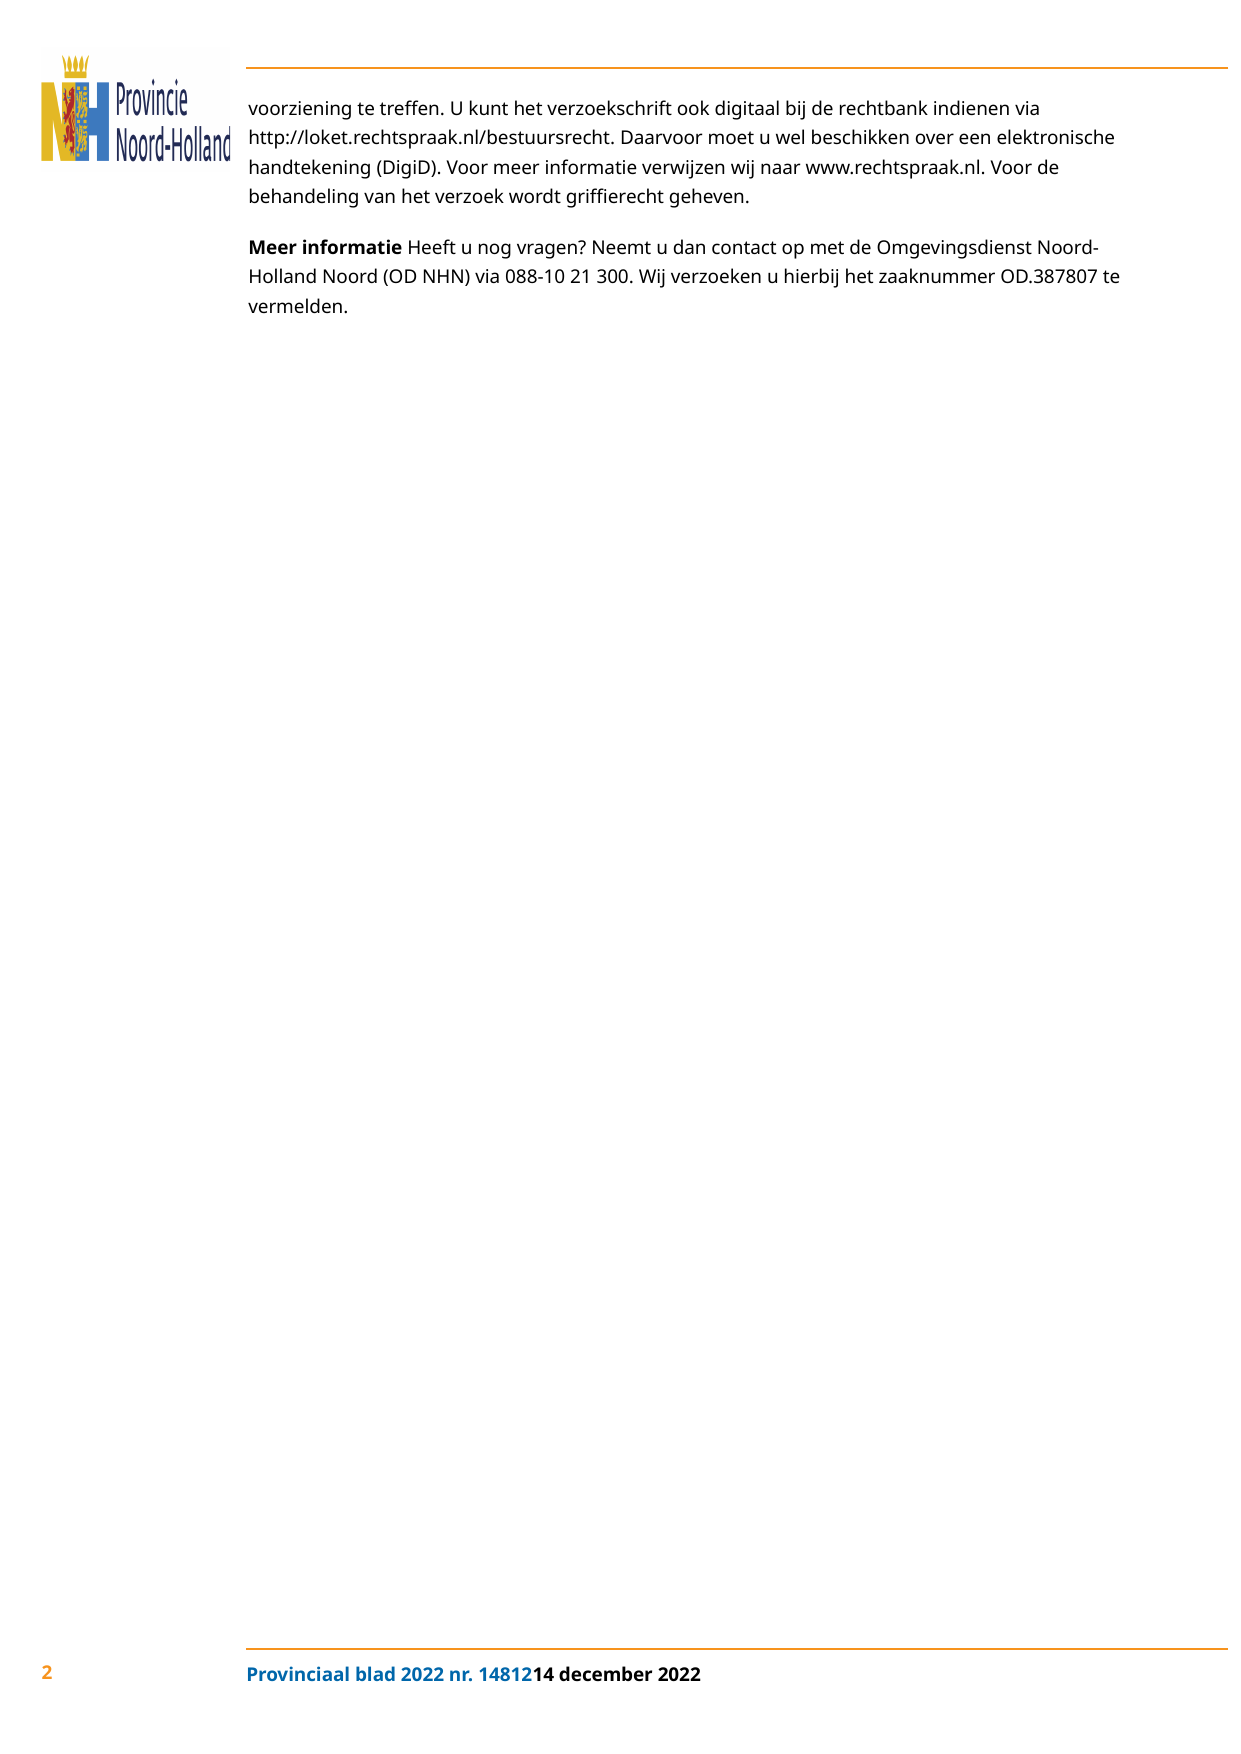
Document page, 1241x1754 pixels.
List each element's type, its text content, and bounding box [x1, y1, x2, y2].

text Meer informatie Heeft u nog vragen? Neemt u dan contact op met de Omgevingsdienst Noord-Holland Noord (OD NHN) via 088-10 21 300. Wij verzoeken u hierbij het zaaknummer OD.387807 te vermelden. [248, 234, 1152, 319]
text voorziening te treffen. U kunt het verzoekschrift ook digitaal bij de rechtbank indienen via http://loket.rechtspraak.nl/bestuursrecht. Daarvoor moet u wel beschikken over een elektronische handtekening (DigiD). Voor meer informatie verwijzen wij naar www.rechtspraak.nl. Voor de behandeling van het verzoek wordt griffierecht geheven. [248, 95, 1152, 209]
picture [41, 47, 231, 172]
